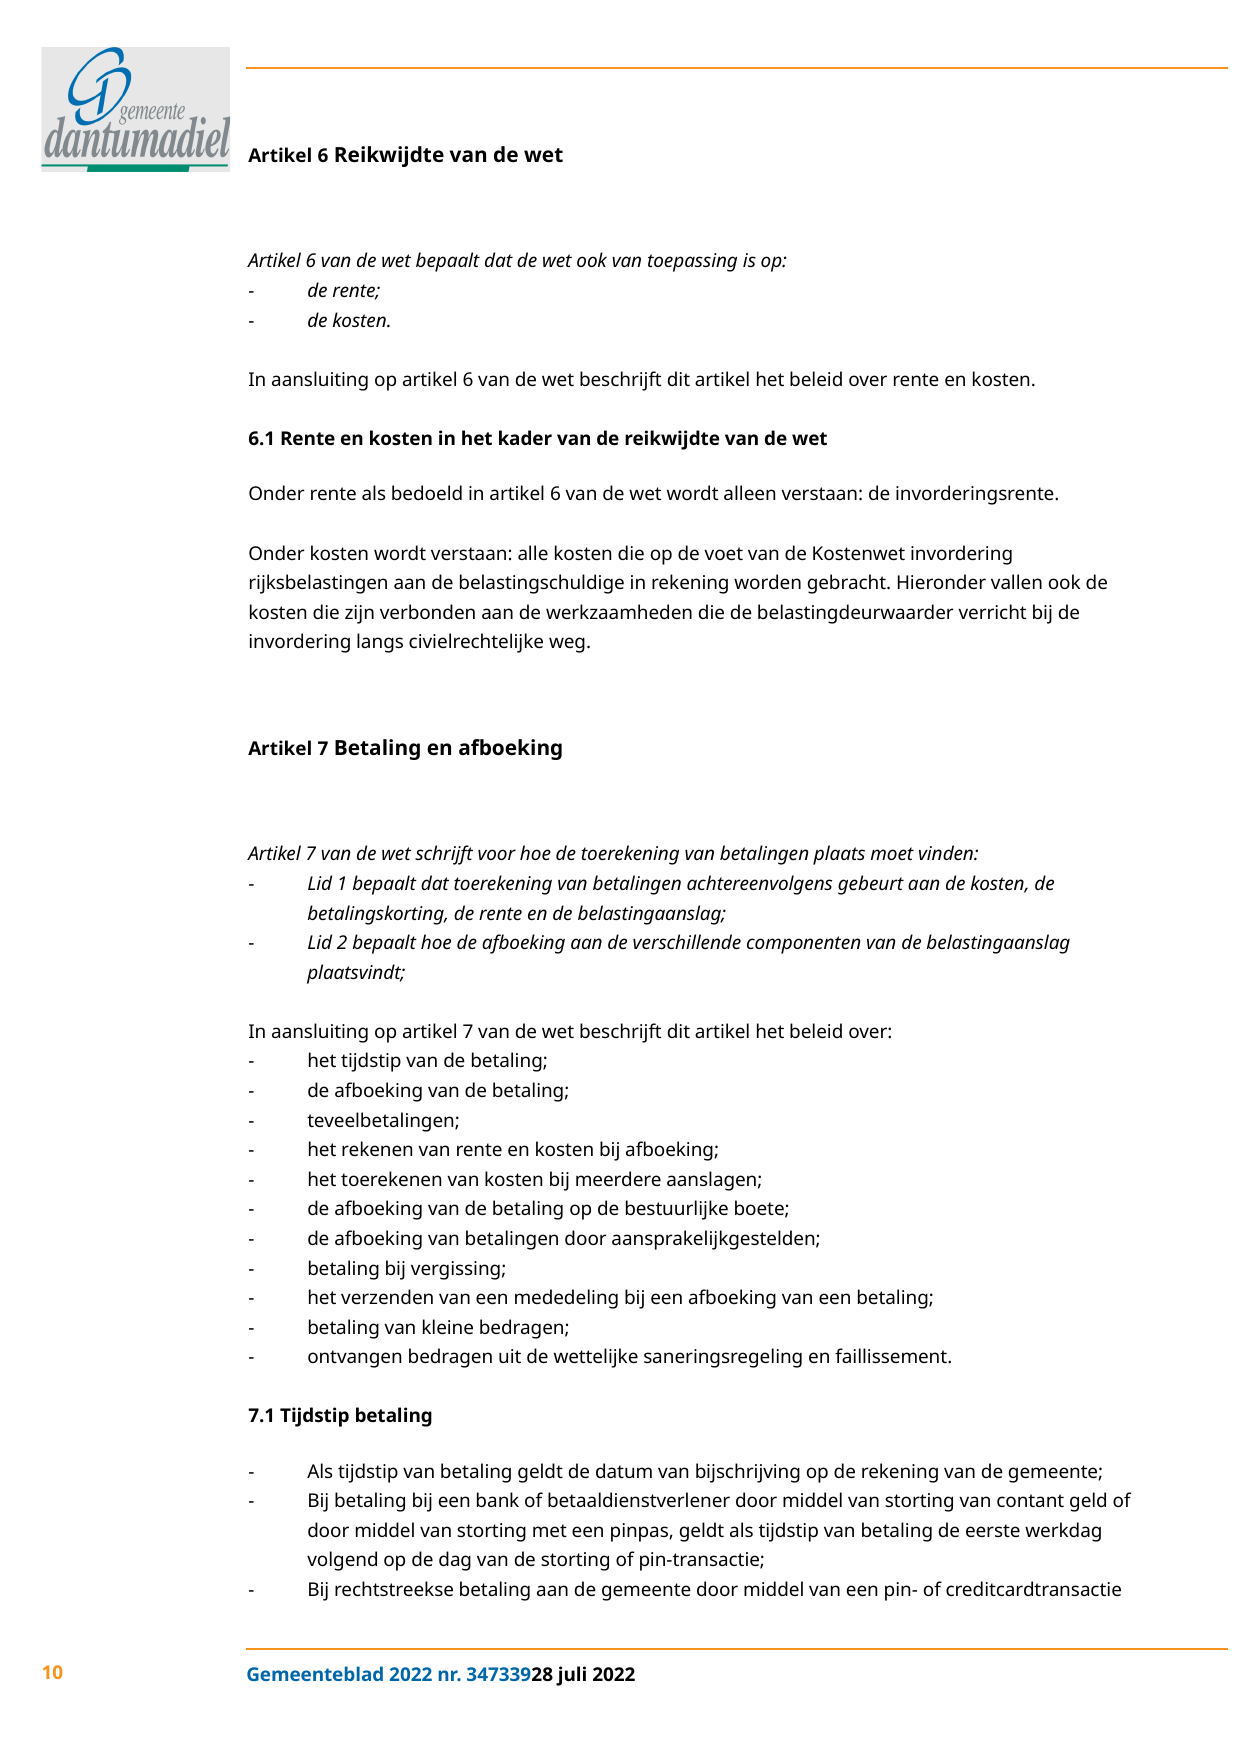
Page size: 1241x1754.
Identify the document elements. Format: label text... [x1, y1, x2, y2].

text Artikel 7 Betaling en afboeking [248, 733, 1152, 762]
text Artikel 6 Reikwijdte van de wet [248, 140, 1152, 169]
list het tijdstip van de betaling; [248, 1048, 1152, 1073]
list Als tijdstip van betaling geldt de datum van bijschrijving op de rekening van de gemeente; [248, 1458, 1152, 1484]
list de rente; [248, 277, 1152, 303]
list het rekenen van rente en kosten bij afboeking; [248, 1136, 1152, 1162]
text Onder rente als bedoeld in artikel 6 van de wet wordt alleen verstaan: de invorderingsrente. [248, 481, 1152, 506]
list Lid 2 bepaalt hoe de afboeking aan de verschillende componenten van de belastingaanslag plaatsvindt; [248, 929, 1152, 984]
text Onder kosten wordt verstaan: alle kosten die op de voet van de Kostenwet invordering rijksbelastingen aan de belastingschuldige in rekening worden gebracht. Hieronder vallen ook de kosten die zijn verbonden aan de werkzaamheden die de belastingdeurwaarder verricht bij de invordering langs civielrechtelijke weg. [248, 540, 1152, 654]
text In aansluiting op artikel 7 van de wet beschrijft dit artikel het beleid over: [248, 1018, 1152, 1044]
text Artikel 7 van de wet schrijft voor hoe de toerekening van betalingen plaats moet vinden: [248, 841, 1152, 866]
list Bij betaling bij een bank of betaaldienstverlener door middel van storting van contant geld of door middel van storting met een pinpas, geldt als tijdstip van betaling de eerste werkdag volgend op de dag van de storting of pin-transactie; [248, 1487, 1152, 1572]
text Artikel 6 van de wet bepaalt dat de wet ook van toepassing is op: [248, 248, 1152, 273]
text In aansluiting op artikel 6 van de wet beschrijft dit artikel het beleid over rente en kosten. [248, 366, 1152, 392]
list het verzenden van een mededeling bij een afboeking van een betaling; [248, 1284, 1152, 1310]
list teveelbetalingen; [248, 1107, 1152, 1132]
text 6.1 Rente en kosten in het kader van de reikwijdte van de wet [248, 425, 1152, 451]
list Bij rechtstreekse betaling aan de gemeente door middel van een pin- of creditcardtransactie [248, 1576, 1152, 1602]
picture [41, 47, 231, 172]
list de afboeking van de betaling op de bestuurlijke boete; [248, 1196, 1152, 1221]
list betaling bij vergissing; [248, 1255, 1152, 1280]
list ontvangen bedragen uit de wettelijke saneringsregeling en faillissement. [248, 1343, 1152, 1369]
list de kosten. [248, 307, 1152, 333]
list de afboeking van betalingen door aansprakelijkgestelden; [248, 1225, 1152, 1251]
list betaling van kleine bedragen; [248, 1314, 1152, 1339]
text 7.1 Tijdstip betaling [248, 1403, 1152, 1428]
list Lid 1 bepaalt dat toerekening van betalingen achtereenvolgens gebeurt aan de kosten, de betalingskorting, de rente en de belastingaanslag; [248, 870, 1152, 925]
list het toerekenen van kosten bij meerdere aanslagen; [248, 1166, 1152, 1192]
list de afboeking van de betaling; [248, 1077, 1152, 1103]
